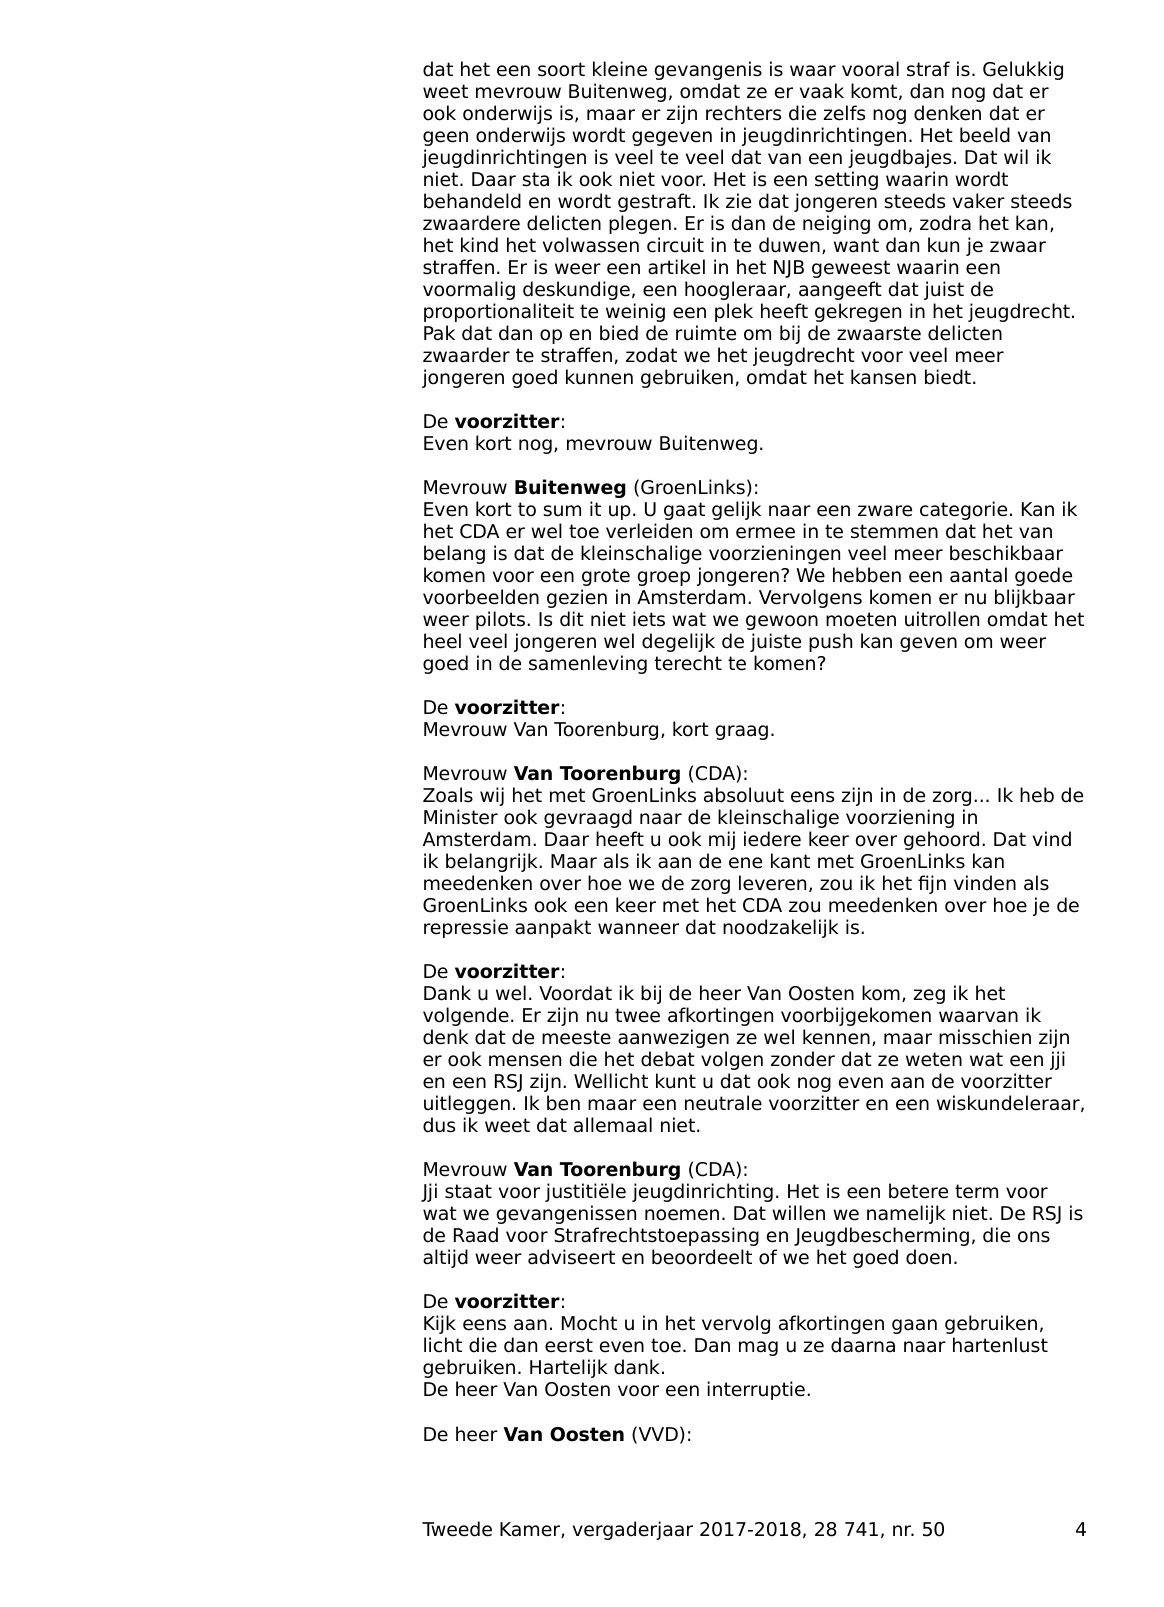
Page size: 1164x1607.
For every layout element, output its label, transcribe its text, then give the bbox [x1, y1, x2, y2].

text Zoals wij het met GroenLinks absoluut eens zijn in de zorg... Ik heb de Minister ook gevraagd naar de kleinschalige voorziening in Amsterdam. Daar heeft u ook mij iedere keer over gehoord. Dat vind ik belangrijk. Maar als ik aan de ene kant met GroenLinks kan meedenken over hoe we de zorg leveren, zou ik het fijn vinden als GroenLinks ook een keer met het CDA zou meedenken over hoe je de repressie aanpakt wanneer dat noodzakelijk is. [422, 785, 1087, 939]
text De voorzitter: [422, 697, 1087, 719]
text dat het een soort kleine gevangenis is waar vooral straf is. Gelukkig weet mevrouw Buitenweg, omdat ze er vaak komt, dan nog dat er ook onderwijs is, maar er zijn rechters die zelfs nog denken dat er geen onderwijs wordt gegeven in jeugdinrichtingen. Het beeld van jeugdinrichtingen is veel te veel dat van een jeugdbajes. Dat wil ik niet. Daar sta ik ook niet voor. Het is een setting waarin wordt behandeld en wordt gestraft. Ik zie dat jongeren steeds vaker steeds zwaardere delicten plegen. Er is dan de neiging om, zodra het kan, het kind het volwassen circuit in te duwen, want dan kun je zwaar straffen. Er is weer een artikel in het NJB geweest waarin een voormalig deskundige, een hoogleraar, aangeeft dat juist de proportionaliteit te weinig een plek heeft gekregen in het jeugdrecht. Pak dat dan op en bied de ruimte om bij de zwaarste delicten zwaarder te straffen, zodat we het jeugdrecht voor veel meer jongeren goed kunnen gebruiken, omdat het kansen biedt. [422, 59, 1087, 389]
text Even kort to sum it up. U gaat gelijk naar een zware categorie. Kan ik het CDA er wel toe verleiden om ermee in te stemmen dat het van belang is dat de kleinschalige voorzieningen veel meer beschikbaar komen voor een grote groep jongeren? We hebben een aantal goede voorbeelden gezien in Amsterdam. Vervolgens komen er nu blijkbaar weer pilots. Is dit niet iets wat we gewoon moeten uitrollen omdat het heel veel jongeren wel degelijk de juiste push kan geven om weer goed in de samenleving terecht te komen? [422, 499, 1087, 675]
text De voorzitter: [422, 411, 1087, 433]
text De voorzitter: [422, 961, 1087, 983]
text Even kort nog, mevrouw Buitenweg. [422, 433, 1087, 455]
text Jji staat voor justitiële jeugdinrichting. Het is een betere term voor wat we gevangenissen noemen. Dat willen we namelijk niet. De RSJ is de Raad voor Strafrechtstoepassing en Jeugdbescherming, die ons altijd weer adviseert en beoordeelt of we het goed doen. [422, 1181, 1087, 1269]
text Dank u wel. Voordat ik bij de heer Van Oosten kom, zeg ik het volgende. Er zijn nu twee afkortingen voorbijgekomen waarvan ik denk dat de meeste aanwezigen ze wel kennen, maar misschien zijn er ook mensen die het debat volgen zonder dat ze weten wat een jji en een RSJ zijn. Wellicht kunt u dat ook nog even aan de voorzitter uitleggen. Ik ben maar een neutrale voorzitter en een wiskundeleraar, dus ik weet dat allemaal niet. [422, 983, 1087, 1137]
text Mevrouw Van Toorenburg (CDA): [422, 763, 1087, 785]
text Mevrouw Van Toorenburg (CDA): [422, 1159, 1087, 1181]
text De voorzitter: [422, 1291, 1087, 1313]
text De heer Van Oosten (VVD): [422, 1423, 1087, 1445]
text Mevrouw Van Toorenburg, kort graag. [422, 719, 1087, 741]
text Mevrouw Buitenweg (GroenLinks): [422, 477, 1087, 499]
text Kijk eens aan. Mocht u in het vervolg afkortingen gaan gebruiken, licht die dan eerst even toe. Dan mag u ze daarna naar hartenlust gebruiken. Hartelijk dank. [422, 1313, 1087, 1379]
text De heer Van Oosten voor een interruptie. [422, 1379, 1087, 1401]
